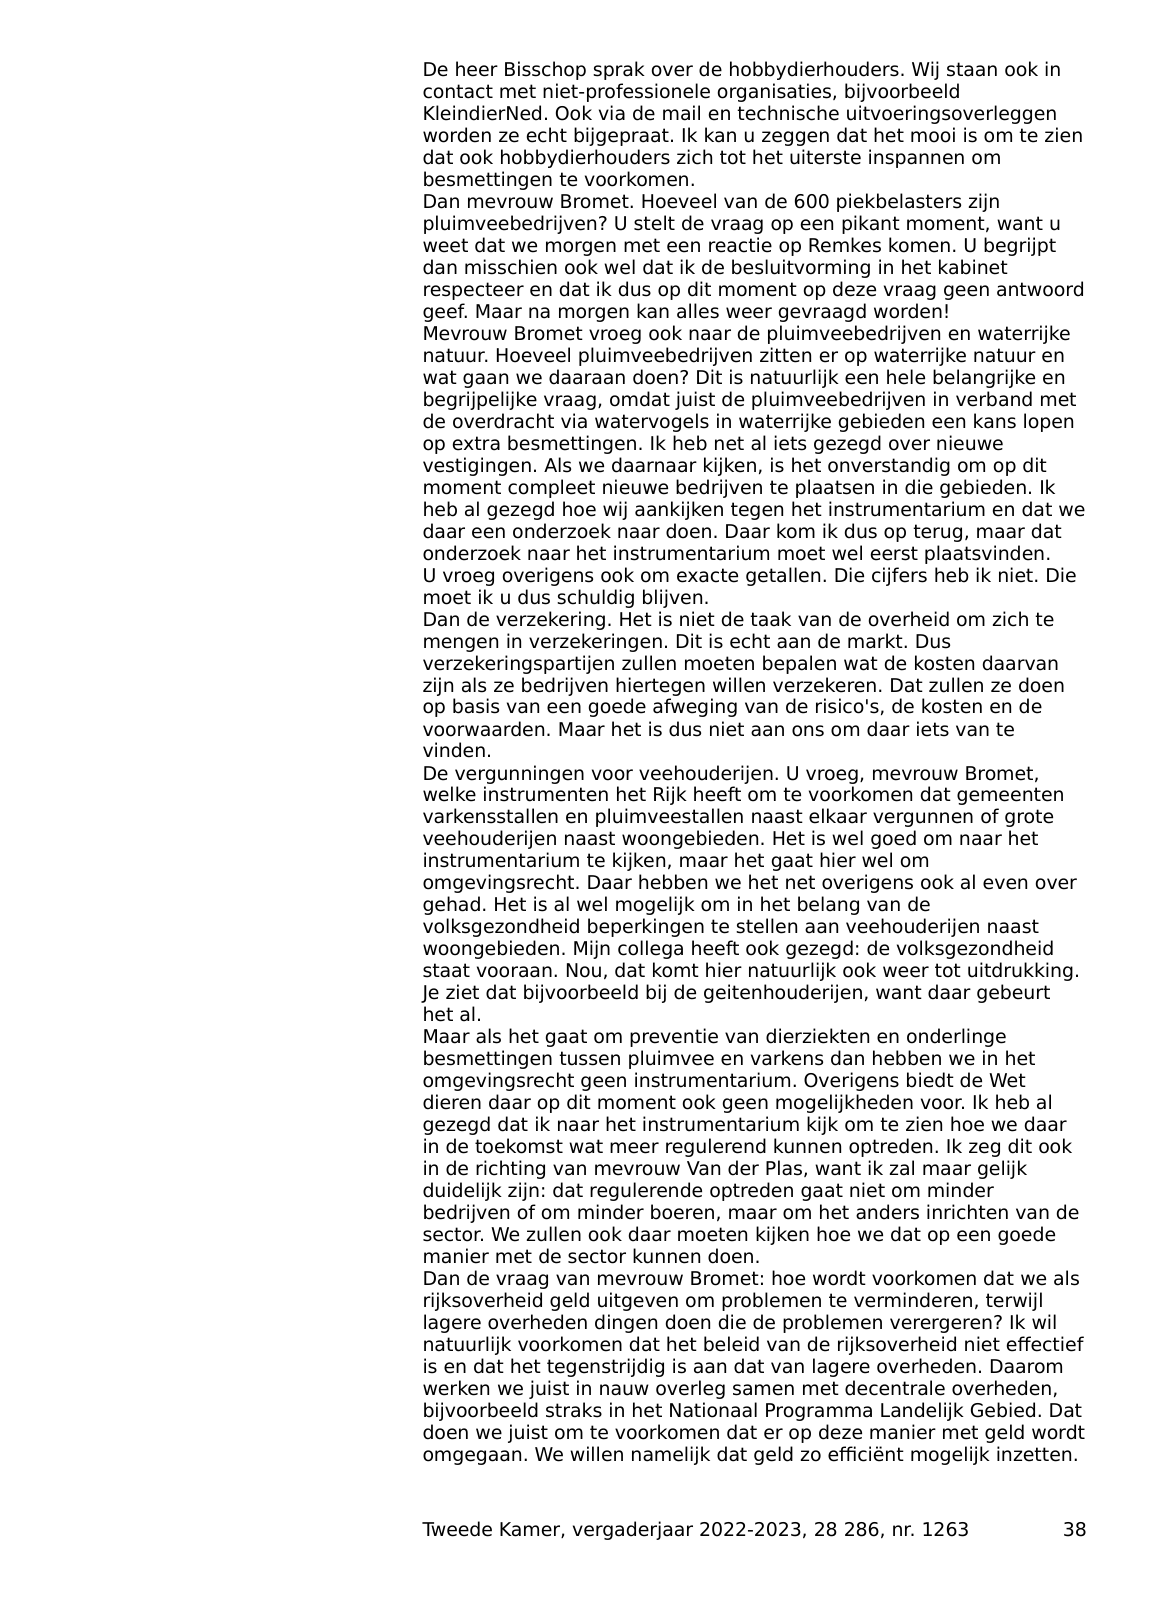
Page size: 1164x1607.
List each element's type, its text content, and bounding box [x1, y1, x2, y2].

text De heer Bisschop sprak over de hobbydierhouders. Wij staan ook in contact met niet-professionele organisaties, bijvoorbeeld KleindierNed. Ook via de mail en technische uitvoeringsoverleggen worden ze echt bijgepraat. Ik kan u zeggen dat het mooi is om te zien dat ook hobbydierhouders zich tot het uiterste inspannen om besmettingen te voorkomen. [422, 59, 1087, 191]
text Dan mevrouw Bromet. Hoeveel van de 600 piekbelasters zijn pluimveebedrijven? U stelt de vraag op een pikant moment, want u weet dat we morgen met een reactie op Remkes komen. U begrijpt dan misschien ook wel dat ik de besluitvorming in het kabinet respecteer en dat ik dus op dit moment op deze vraag geen antwoord geef. Maar na morgen kan alles weer gevraagd worden! [422, 191, 1087, 323]
text Dan de vraag van mevrouw Bromet: hoe wordt voorkomen dat we als rijksoverheid geld uitgeven om problemen te verminderen, terwijl lagere overheden dingen doen die de problemen verergeren? Ik wil natuurlijk voorkomen dat het beleid van de rijksoverheid niet effectief is en dat het tegenstrijdig is aan dat van lagere overheden. Daarom werken we juist in nauw overleg samen met decentrale overheden, bijvoorbeeld straks in het Nationaal Programma Landelijk Gebied. Dat doen we juist om te voorkomen dat er op deze manier met geld wordt omgegaan. We willen namelijk dat geld zo efficiënt mogelijk inzetten. [422, 1268, 1087, 1466]
text De vergunningen voor veehouderijen. U vroeg, mevrouw Bromet, welke instrumenten het Rijk heeft om te voorkomen dat gemeenten varkensstallen en pluimveestallen naast elkaar vergunnen of grote veehouderijen naast woongebieden. Het is wel goed om naar het instrumentarium te kijken, maar het gaat hier wel om omgevingsrecht. Daar hebben we het net overigens ook al even over gehad. Het is al wel mogelijk om in het belang van de volksgezondheid beperkingen te stellen aan veehouderijen naast woongebieden. Mijn collega heeft ook gezegd: de volksgezondheid staat vooraan. Nou, dat komt hier natuurlijk ook weer tot uitdrukking. Je ziet dat bijvoorbeeld bij de geitenhouderijen, want daar gebeurt het al. [422, 762, 1087, 1026]
text Dan de verzekering. Het is niet de taak van de overheid om zich te mengen in verzekeringen. Dit is echt aan de markt. Dus verzekeringspartijen zullen moeten bepalen wat de kosten daarvan zijn als ze bedrijven hiertegen willen verzekeren. Dat zullen ze doen op basis van een goede afweging van de risico's, de kosten en de voorwaarden. Maar het is dus niet aan ons om daar iets van te vinden. [422, 608, 1087, 762]
text U vroeg overigens ook om exacte getallen. Die cijfers heb ik niet. Die moet ik u dus schuldig blijven. [422, 564, 1087, 608]
text Maar als het gaat om preventie van dierziekten en onderlinge besmettingen tussen pluimvee en varkens dan hebben we in het omgevingsrecht geen instrumentarium. Overigens biedt de Wet dieren daar op dit moment ook geen mogelijkheden voor. Ik heb al gezegd dat ik naar het instrumentarium kijk om te zien hoe we daar in de toekomst wat meer regulerend kunnen optreden. Ik zeg dit ook in de richting van mevrouw Van der Plas, want ik zal maar gelijk duidelijk zijn: dat regulerende optreden gaat niet om minder bedrijven of om minder boeren, maar om het anders inrichten van de sector. We zullen ook daar moeten kijken hoe we dat op een goede manier met de sector kunnen doen. [422, 1026, 1087, 1268]
text Mevrouw Bromet vroeg ook naar de pluimveebedrijven en waterrijke natuur. Hoeveel pluimveebedrijven zitten er op waterrijke natuur en wat gaan we daaraan doen? Dit is natuurlijk een hele belangrijke en begrijpelijke vraag, omdat juist de pluimveebedrijven in verband met de overdracht via watervogels in waterrijke gebieden een kans lopen op extra besmettingen. Ik heb net al iets gezegd over nieuwe vestigingen. Als we daarnaar kijken, is het onverstandig om op dit moment compleet nieuwe bedrijven te plaatsen in die gebieden. Ik heb al gezegd hoe wij aankijken tegen het instrumentarium en dat we daar een onderzoek naar doen. Daar kom ik dus op terug, maar dat onderzoek naar het instrumentarium moet wel eerst plaatsvinden. [422, 323, 1087, 564]
